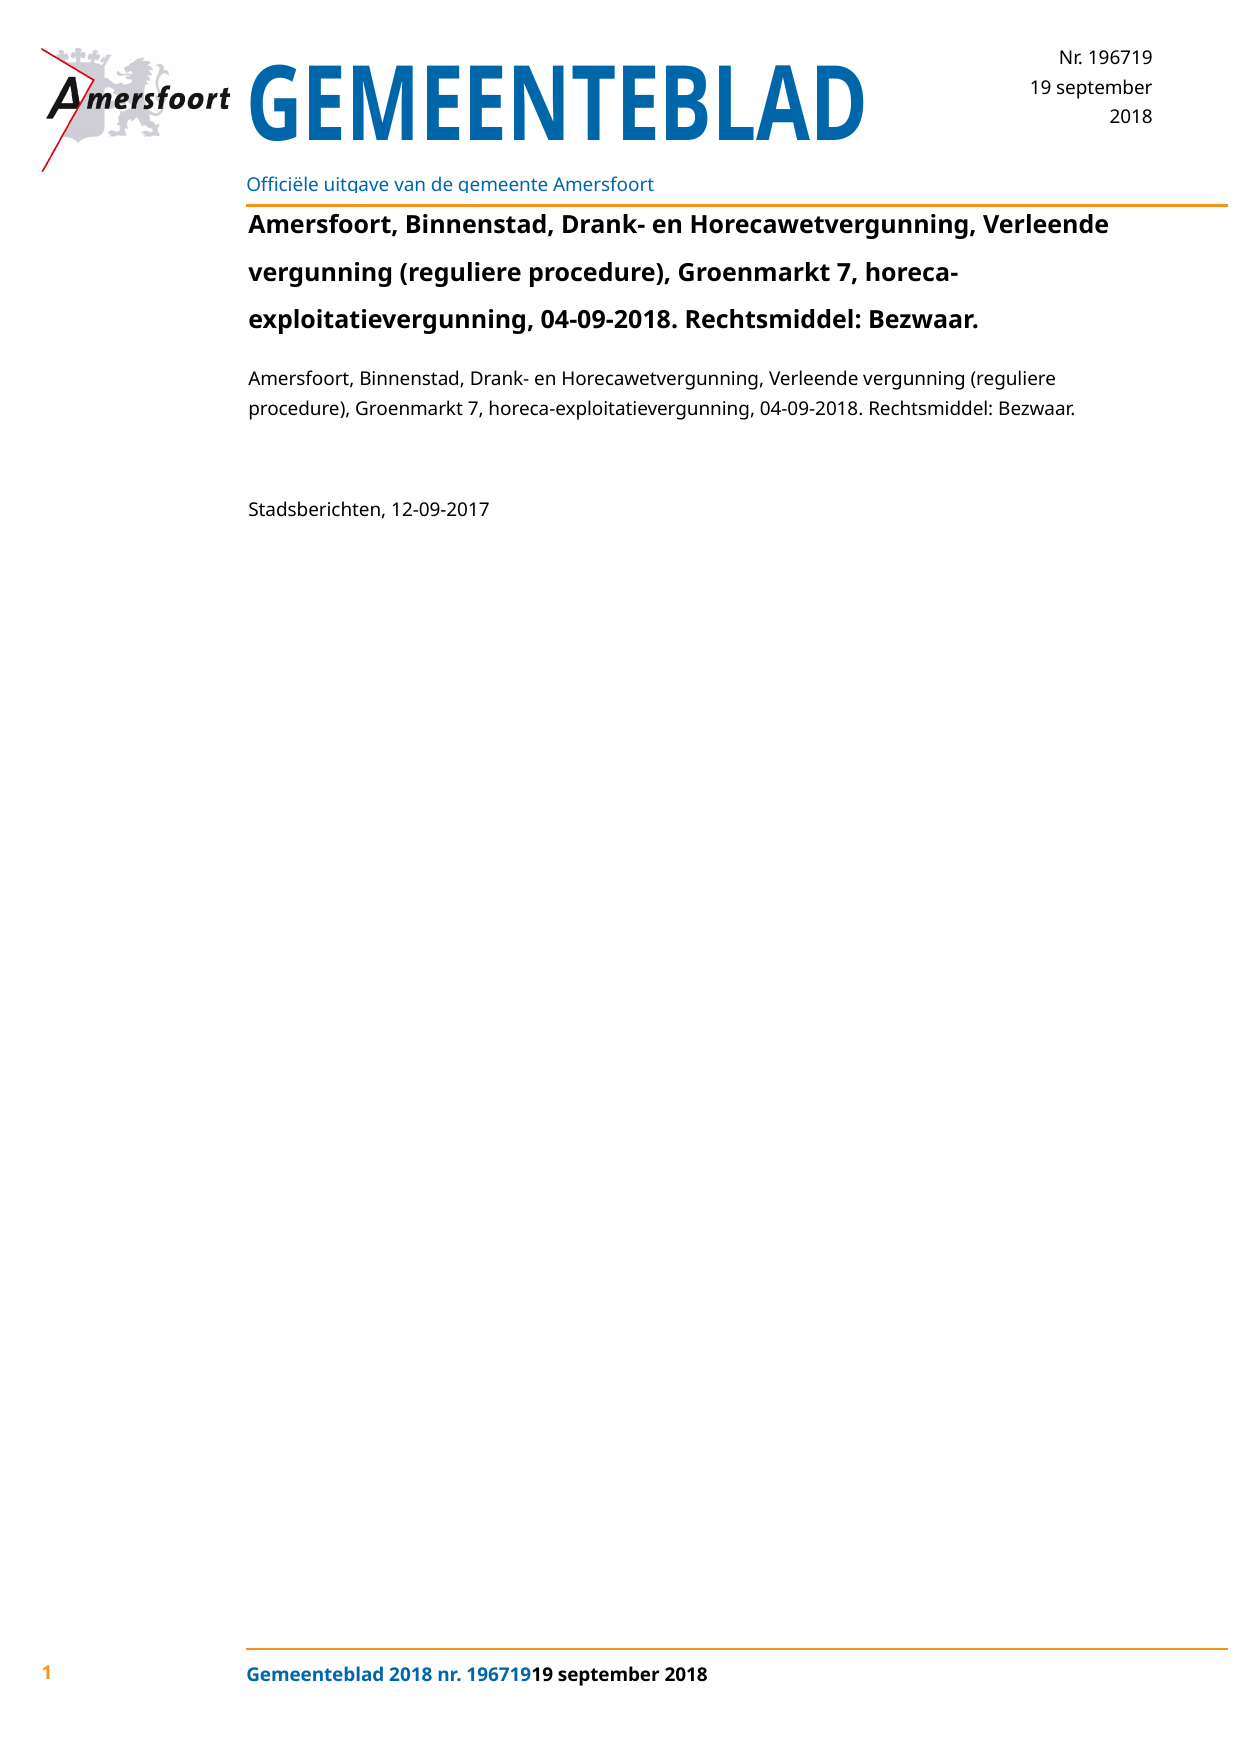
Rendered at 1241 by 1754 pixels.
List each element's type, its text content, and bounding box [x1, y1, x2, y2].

text Amersfoort, Binnenstad, Drank- en Horecawetvergunning, Verleende vergunning (reguliere procedure), Groenmarkt 7, horeca-exploitatievergunning, 04-09-2018. Rechtsmiddel: Bezwaar. [248, 366, 1152, 421]
text Stadsberichten, 12-09-2017 [248, 496, 1152, 522]
picture [41, 47, 231, 172]
text Amersfoort, Binnenstad, Drank- en Horecawetvergunning, Verleende vergunning (reguliere procedure), Groenmarkt 7, horeca-exploitatievergunning, 04-09-2018. Rechtsmiddel: Bezwaar. [248, 207, 1152, 336]
